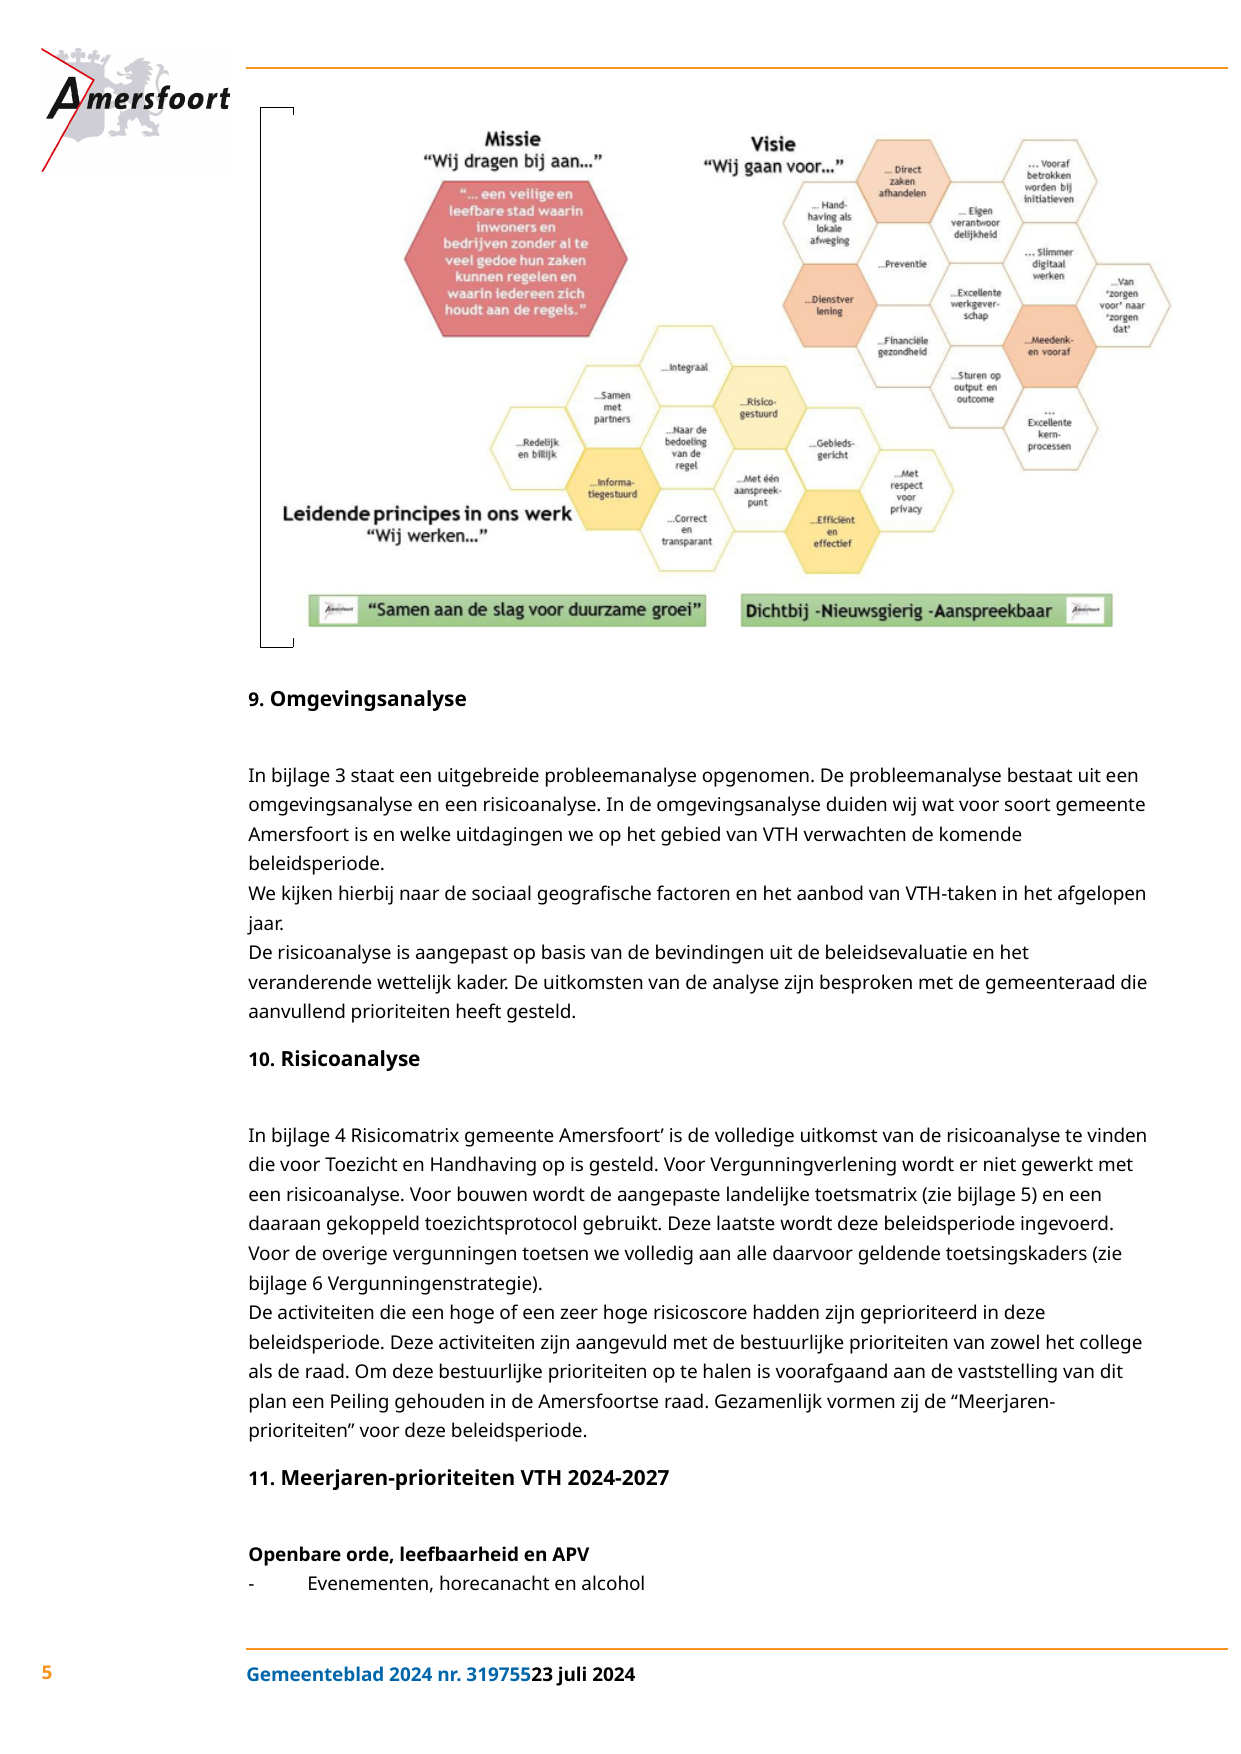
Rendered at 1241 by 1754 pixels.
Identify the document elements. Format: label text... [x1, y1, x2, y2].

list Evenementen, horecanacht en alcohol [248, 1571, 1152, 1596]
text 10. Risicoanalyse [248, 1044, 1152, 1073]
text 11. Meerjaren-prioriteiten VTH 2024-2027 [248, 1463, 1152, 1492]
text De activiteiten die een hoge of een zeer hoge risicoscore hadden zijn geprioriteerd in deze beleidsperiode. Deze activiteiten zijn aangevuld met de bestuurlijke prioriteiten van zowel het college als de raad. Om deze bestuurlijke prioriteiten op te halen is voorafgaand aan de vaststelling van dit plan een Peiling gehouden in de Amersfoortse raad. Gezamenlijk vormen zij de “Meerjaren-prioriteiten” voor deze beleidsperiode. [248, 1299, 1152, 1443]
text In bijlage 3 staat een uitgebreide probleemanalyse opgenomen. De probleemanalyse bestaat uit een omgevingsanalyse en een risicoanalyse. In de omgevingsanalyse duiden wij wat voor soort gemeente Amersfoort is en welke uitdagingen we op het gebied van VTH verwachten de komende beleidsperiode. [248, 762, 1152, 876]
picture [268, 115, 1173, 638]
text De risicoanalyse is aangepast op basis van de bevindingen uit de beleidsevaluatie en het veranderende wettelijk kader. De uitkomsten van de analyse zijn besproken met de gemeenteraad die aanvullend prioriteiten heeft gesteld. [248, 939, 1152, 1024]
text We kijken hierbij naar de sociaal geografische factoren en het aanbod van VTH-taken in het afgelopen jaar. [248, 880, 1152, 936]
text In bijlage 4 Risicomatrix gemeente Amersfoort’ is de volledige uitkomst van de risicoanalyse te vinden die voor Toezicht en Handhaving op is gesteld. Voor Vergunningverlening wordt er niet gewerkt met een risicoanalyse. Voor bouwen wordt de aangepaste landelijke toetsmatrix (zie bijlage 5) en een daaraan gekoppeld toezichtsprotocol gebruikt. Deze laatste wordt deze beleidsperiode ingevoerd. Voor de overige vergunningen toetsen we volledig aan alle daarvoor geldende toetsingskaders (zie bijlage 6 Vergunningenstrategie). [248, 1122, 1152, 1296]
text Openbare orde, leefbaarheid en APV [248, 1541, 1152, 1567]
picture [41, 47, 231, 172]
text 9. Omgevingsanalyse [248, 684, 1152, 713]
